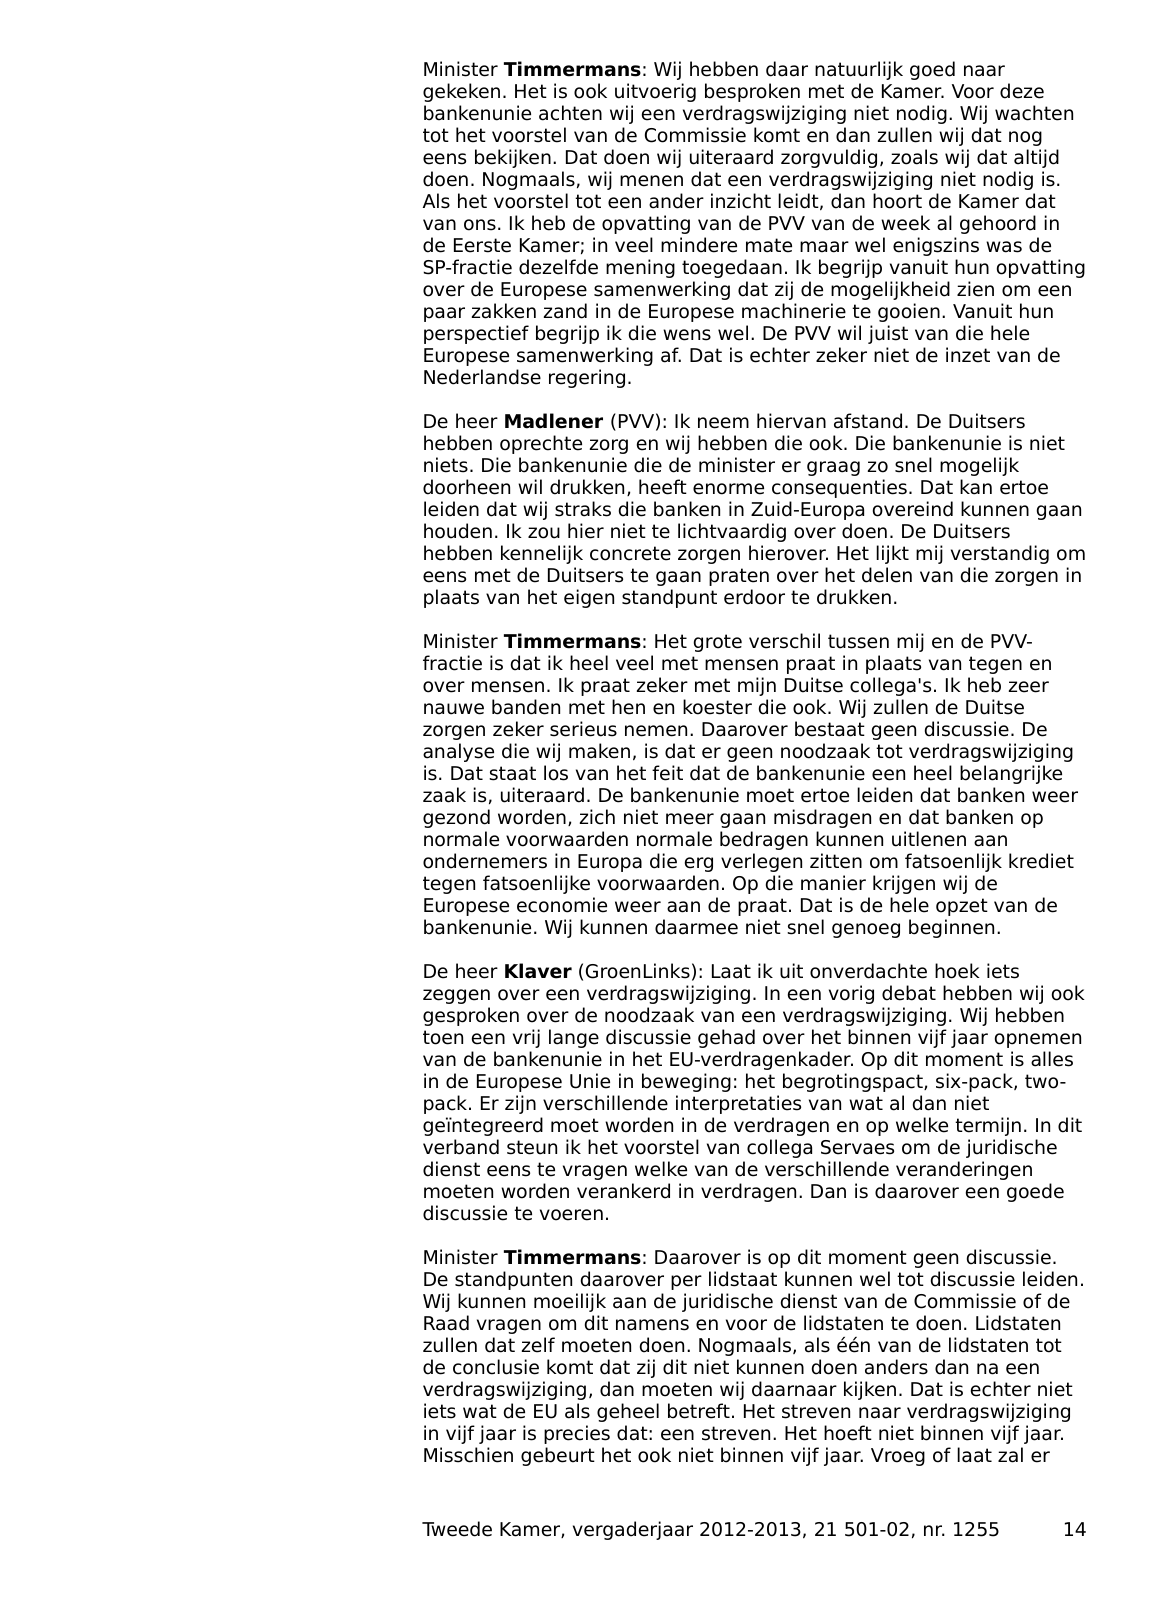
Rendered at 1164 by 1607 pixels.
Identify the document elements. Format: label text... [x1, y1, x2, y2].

text Minister Timmermans: Daarover is op dit moment geen discussie. De standpunten daarover per lidstaat kunnen wel tot discussie leiden. Wij kunnen moeilijk aan de juridische dienst van de Commissie of de Raad vragen om dit namens en voor de lidstaten te doen. Lidstaten zullen dat zelf moeten doen. Nogmaals, als één van de lidstaten tot de conclusie komt dat zij dit niet kunnen doen anders dan na een verdragswijziging, dan moeten wij daarnaar kijken. Dat is echter niet iets wat de EU als geheel betreft. Het streven naar verdragswijziging in vijf jaar is precies dat: een streven. Het hoeft niet binnen vijf jaar. Misschien gebeurt het ook niet binnen vijf jaar. Vroeg of laat zal er [422, 1247, 1087, 1467]
text De heer Madlener (PVV): Ik neem hiervan afstand. De Duitsers hebben oprechte zorg en wij hebben die ook. Die bankenunie is niet niets. Die bankenunie die de minister er graag zo snel mogelijk doorheen wil drukken, heeft enorme consequenties. Dat kan ertoe leiden dat wij straks die banken in Zuid-Europa overeind kunnen gaan houden. Ik zou hier niet te lichtvaardig over doen. De Duitsers hebben kennelijk concrete zorgen hierover. Het lijkt mij verstandig om eens met de Duitsers te gaan praten over het delen van die zorgen in plaats van het eigen standpunt erdoor te drukken. [422, 411, 1087, 609]
text Minister Timmermans: Wij hebben daar natuurlijk goed naar gekeken. Het is ook uitvoerig besproken met de Kamer. Voor deze bankenunie achten wij een verdragswijziging niet nodig. Wij wachten tot het voorstel van de Commissie komt en dan zullen wij dat nog eens bekijken. Dat doen wij uiteraard zorgvuldig, zoals wij dat altijd doen. Nogmaals, wij menen dat een verdragswijziging niet nodig is. Als het voorstel tot een ander inzicht leidt, dan hoort de Kamer dat van ons. Ik heb de opvatting van de PVV van de week al gehoord in de Eerste Kamer; in veel mindere mate maar wel enigszins was de SP-fractie dezelfde mening toegedaan. Ik begrijp vanuit hun opvatting over de Europese samenwerking dat zij de mogelijkheid zien om een paar zakken zand in de Europese machinerie te gooien. Vanuit hun perspectief begrijp ik die wens wel. De PVV wil juist van die hele Europese samenwerking af. Dat is echter zeker niet de inzet van de Nederlandse regering. [422, 59, 1087, 389]
text Minister Timmermans: Het grote verschil tussen mij en de PVV-fractie is dat ik heel veel met mensen praat in plaats van tegen en over mensen. Ik praat zeker met mijn Duitse collega's. Ik heb zeer nauwe banden met hen en koester die ook. Wij zullen de Duitse zorgen zeker serieus nemen. Daarover bestaat geen discussie. De analyse die wij maken, is dat er geen noodzaak tot verdragswijziging is. Dat staat los van het feit dat de bankenunie een heel belangrijke zaak is, uiteraard. De bankenunie moet ertoe leiden dat banken weer gezond worden, zich niet meer gaan misdragen en dat banken op normale voorwaarden normale bedragen kunnen uitlenen aan ondernemers in Europa die erg verlegen zitten om fatsoenlijk krediet tegen fatsoenlijke voorwaarden. Op die manier krijgen wij de Europese economie weer aan de praat. Dat is de hele opzet van de bankenunie. Wij kunnen daarmee niet snel genoeg beginnen. [422, 631, 1087, 939]
text De heer Klaver (GroenLinks): Laat ik uit onverdachte hoek iets zeggen over een verdragswijziging. In een vorig debat hebben wij ook gesproken over de noodzaak van een verdragswijziging. Wij hebben toen een vrij lange discussie gehad over het binnen vijf jaar opnemen van de bankenunie in het EU-verdragenkader. Op dit moment is alles in de Europese Unie in beweging: het begrotingspact, six-pack, two-pack. Er zijn verschillende interpretaties van wat al dan niet geïntegreerd moet worden in de verdragen en op welke termijn. In dit verband steun ik het voorstel van collega Servaes om de juridische dienst eens te vragen welke van de verschillende veranderingen moeten worden verankerd in verdragen. Dan is daarover een goede discussie te voeren. [422, 961, 1087, 1224]
